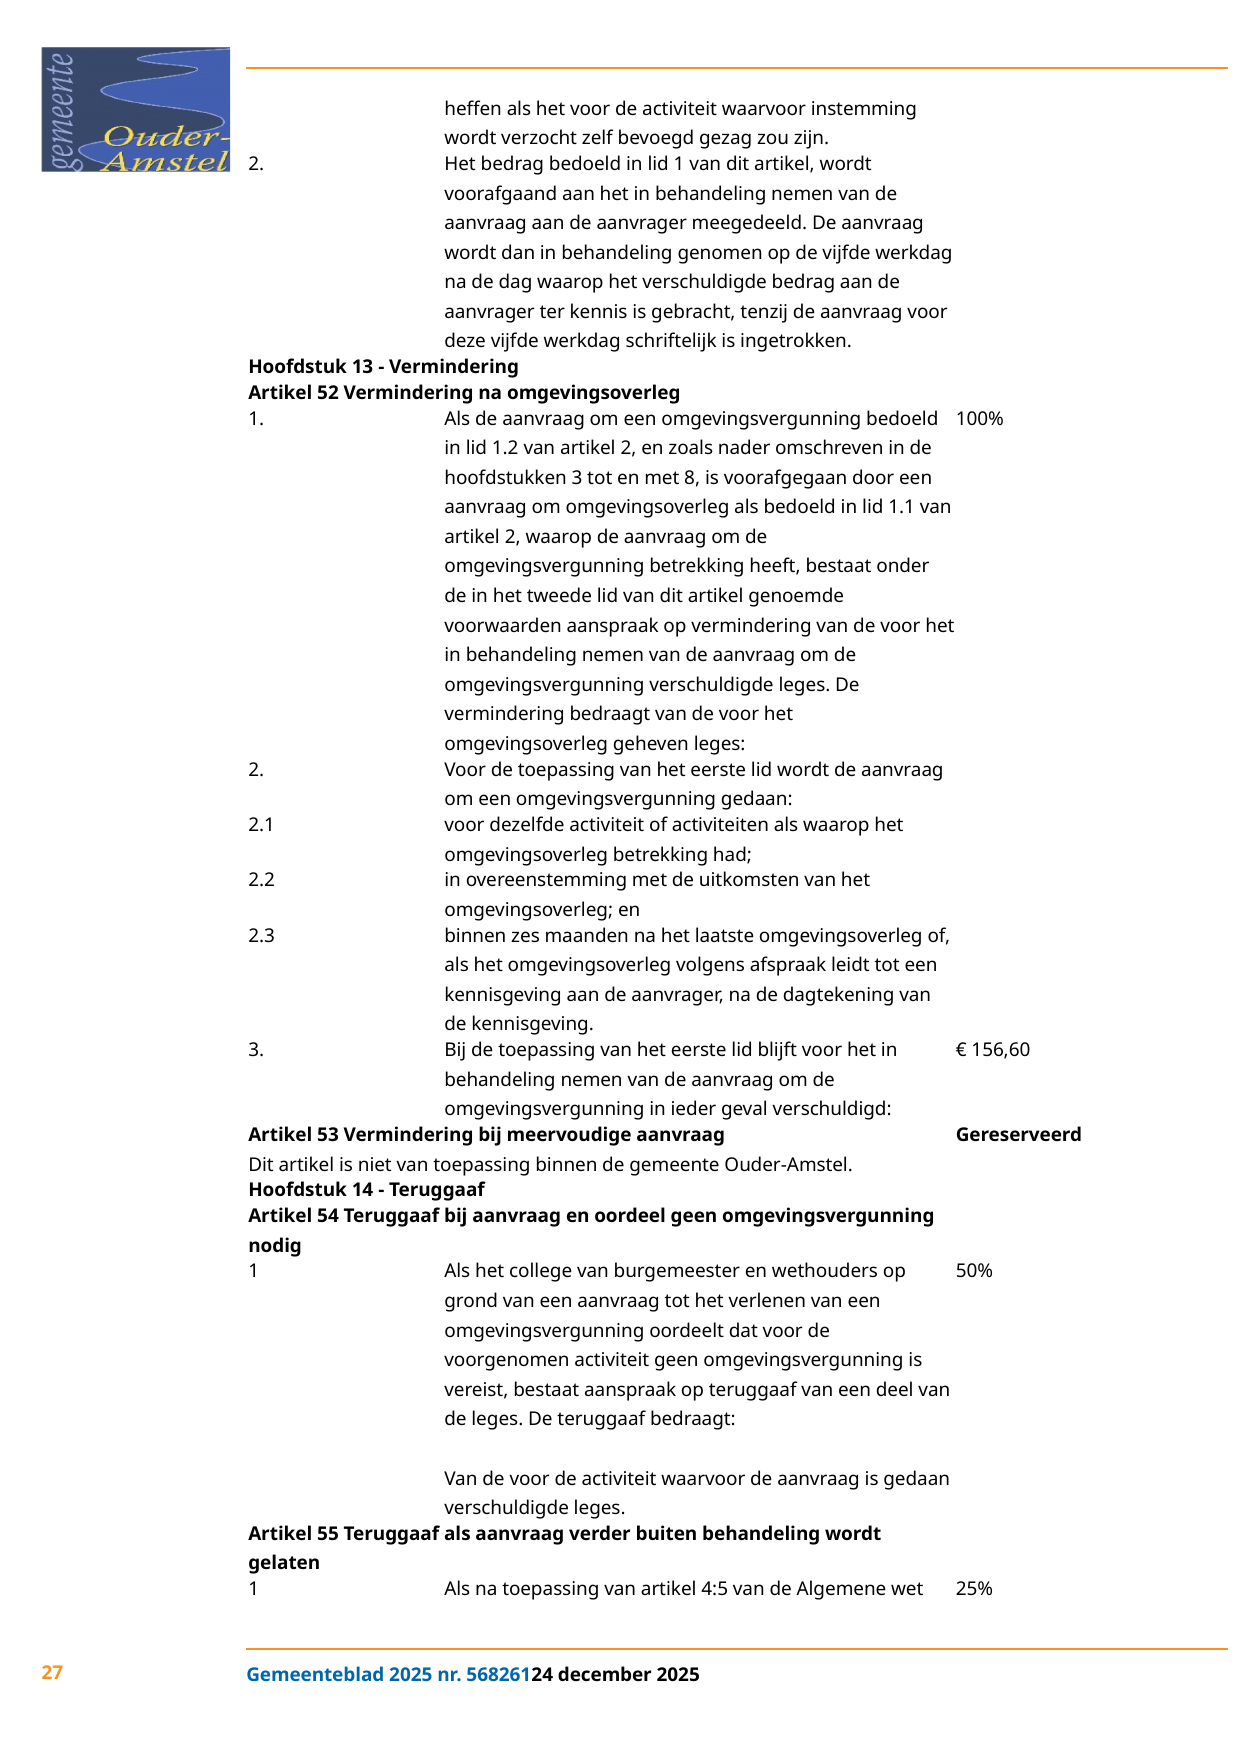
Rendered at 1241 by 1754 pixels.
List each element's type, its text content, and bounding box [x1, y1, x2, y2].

table_cell [956, 922, 1152, 1036]
table_cell Artikel 53 Vermindering bij meervoudige aanvraag Dit artikel is niet van toepassing binnen de gemeente Ouder-Amstel. [248, 1121, 956, 1177]
table_cell 2.1 [248, 811, 444, 867]
table_cell Hoofdstuk 14 - Teruggaaf [248, 1177, 956, 1202]
table_cell heffen als het voor de activiteit waarvoor instemming wordt verzocht zelf bevoegd gezag zou zijn. [444, 95, 956, 150]
table_cell in overeenstemming met de uitkomsten van het omgevingsoverleg; en [444, 867, 956, 922]
table_cell Als de aanvraag om een omgevingsvergunning bedoeld in lid 1.2 van artikel 2, en zoals nader omschreven in de hoofdstukken 3 tot en met 8, is voorafgegaan door een aanvraag om omgevingsoverleg als bedoeld in lid 1.1 van artikel 2, waarop de aanvraag om de omgevingsvergunning betrekking heeft, bestaat onder de in het tweede lid van dit artikel genoemde voorwaarden aanspraak op vermindering van de voor het in behandeling nemen van de aanvraag om de omgevingsvergunning verschuldigde leges. De vermindering bedraagt van de voor het omgevingsoverleg geheven leges: [444, 405, 956, 756]
table_cell [956, 811, 1152, 867]
table_cell [956, 867, 1152, 922]
table_cell Het bedrag bedoeld in lid 1 van dit artikel, wordt voorafgaand aan het in behandeling nemen van de aanvraag aan de aanvrager meegedeeld. De aanvraag wordt dan in behandeling genomen op de vijfde werkdag na de dag waarop het verschuldigde bedrag aan de aanvrager ter kennis is gebracht, tenzij de aanvraag voor deze vijfde werkdag schriftelijk is ingetrokken. [444, 150, 956, 353]
table_cell [956, 353, 1152, 379]
table_cell [956, 379, 1152, 405]
table_cell Hoofdstuk 13 - Vermindering [248, 353, 956, 379]
table_cell binnen zes maanden na het laatste omgevingsoverleg of, als het omgevingsoverleg volgens afspraak leidt tot een kennisgeving aan de aanvrager, na de dagtekening van de kennisgeving. [444, 922, 956, 1036]
table_cell [956, 1520, 1152, 1575]
table_cell Artikel 54 Teruggaaf bij aanvraag en oordeel geen omgevingsvergunning nodig [248, 1202, 956, 1258]
picture [41, 47, 231, 172]
table_cell 100% [956, 405, 1152, 756]
table_cell 2. [248, 150, 444, 353]
table_cell 2. [248, 756, 444, 811]
table_cell [956, 1202, 1152, 1258]
table_cell Artikel 52 Vermindering na omgevingsoverleg [248, 379, 956, 405]
table_cell [248, 95, 444, 150]
table_cell [956, 95, 1152, 150]
table_cell 1 [248, 1258, 444, 1520]
table_cell 2.3 [248, 922, 444, 1036]
table_cell Artikel 55 Teruggaaf als aanvraag verder buiten behandeling wordt gelaten [248, 1520, 956, 1575]
table_cell 3. [248, 1036, 444, 1121]
table_cell Gereserveerd [956, 1121, 1152, 1177]
table_cell [956, 150, 1152, 353]
table_cell voor dezelfde activiteit of activiteiten als waarop het omgevingsoverleg betrekking had; [444, 811, 956, 867]
table_cell Voor de toepassing van het eerste lid wordt de aanvraag om een omgevingsvergunning gedaan: [444, 756, 956, 811]
table_cell Als het college van burgemeester en wethouders op grond van een aanvraag tot het verlenen van een omgevingsvergunning oordeelt dat voor de voorgenomen activiteit geen omgevingsvergunning is vereist, bestaat aanspraak op teruggaaf van een deel van de leges. De teruggaaf bedraagt: Van de voor de activiteit waarvoor de aanvraag is gedaan verschuldigde leges. [444, 1258, 956, 1520]
table_cell Als na toepassing van artikel 4:5 van de Algemene wet [444, 1575, 956, 1601]
table_cell [956, 1177, 1152, 1202]
table_cell 2.2 [248, 867, 444, 922]
table_cell Bij de toepassing van het eerste lid blijft voor het in behandeling nemen van de aanvraag om de omgevingsvergunning in ieder geval verschuldigd: [444, 1036, 956, 1121]
table_cell € 156,60 [956, 1036, 1152, 1121]
table_cell 50% [956, 1258, 1152, 1520]
table_cell 1. [248, 405, 444, 756]
table_cell 25% [956, 1575, 1152, 1601]
table_cell [956, 756, 1152, 811]
table_cell 1 [248, 1575, 444, 1601]
